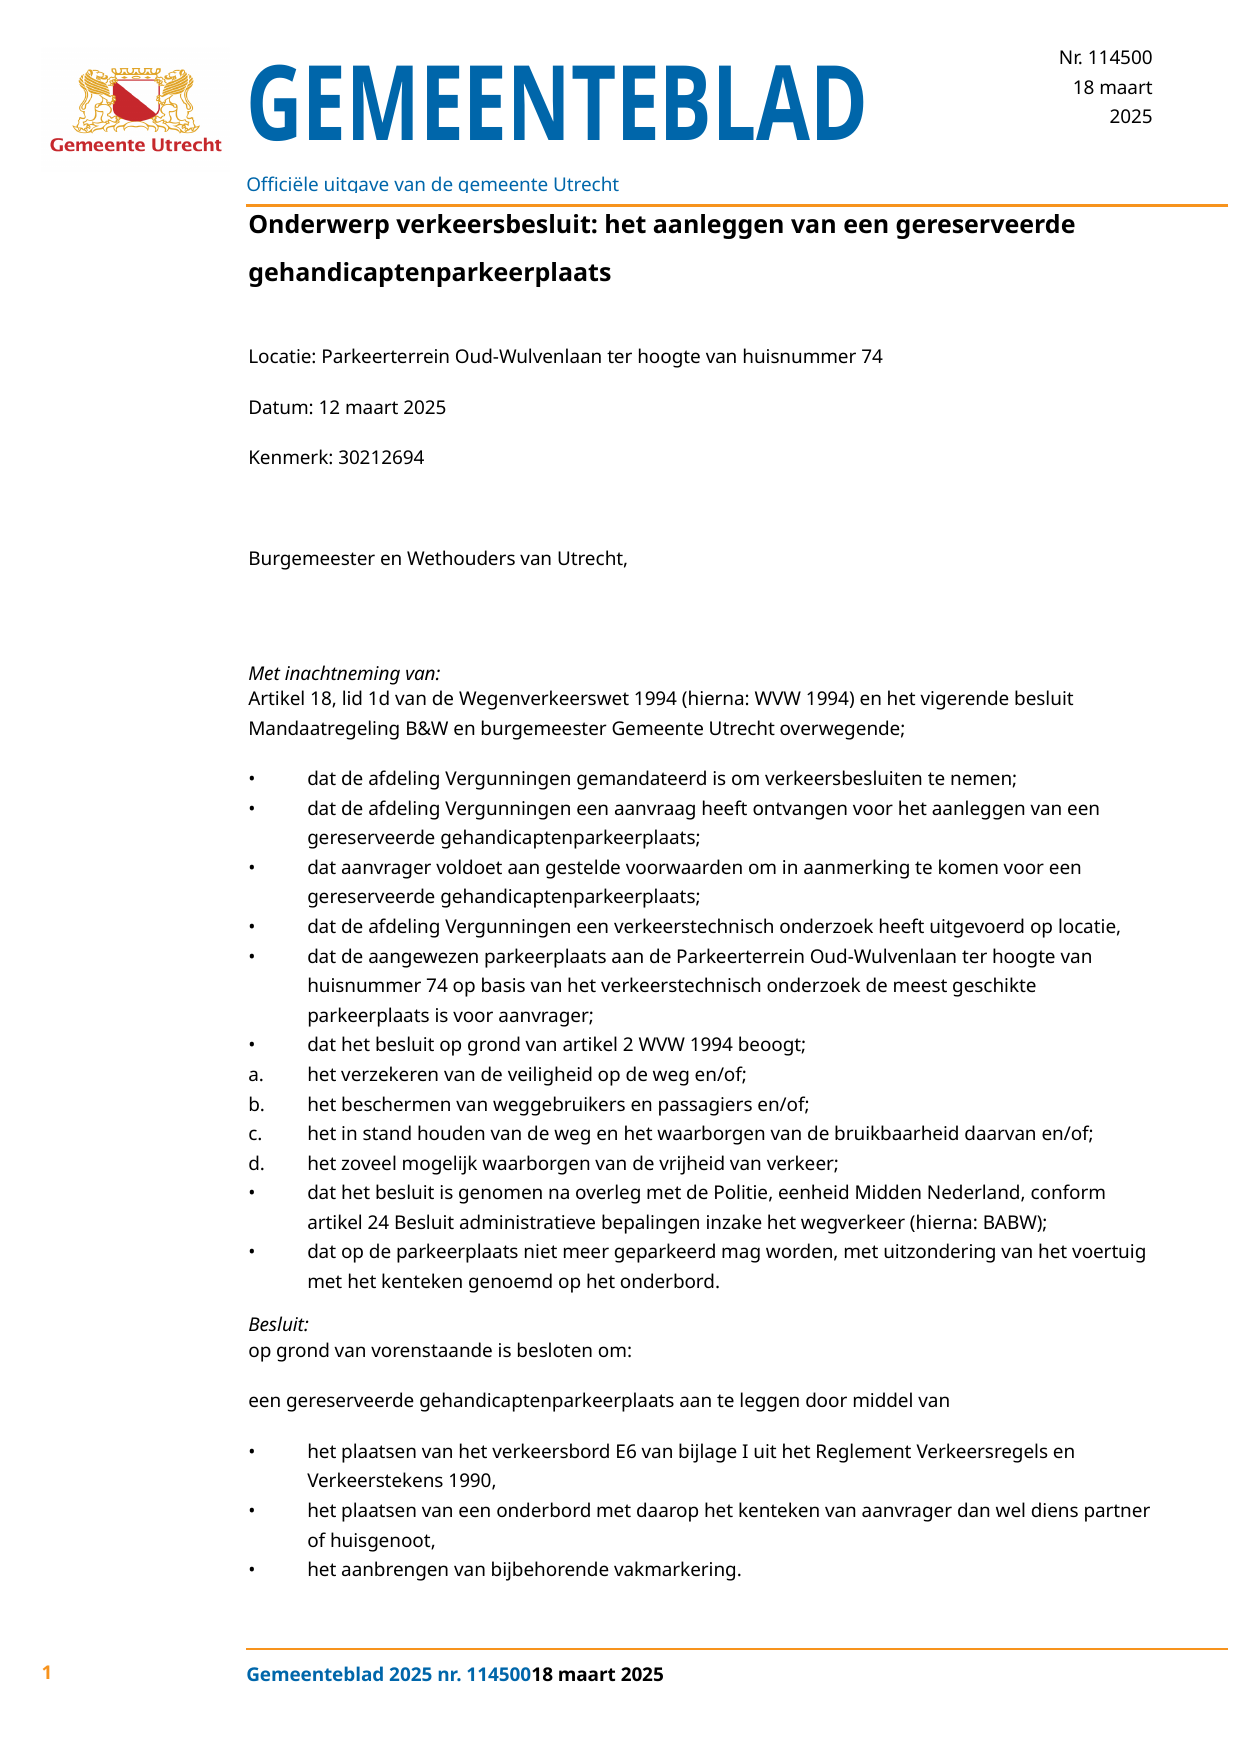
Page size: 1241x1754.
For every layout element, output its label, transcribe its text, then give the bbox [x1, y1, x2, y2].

text Datum: 12 maart 2025 [248, 394, 1152, 420]
text Burgemeester en Wethouders van Utrecht, [248, 545, 1152, 571]
text Locatie: Parkeerterrein Oud-Wulvenlaan ter hoogte van huisnummer 74 [248, 344, 1152, 369]
list het plaatsen van een onderbord met daarop het kenteken van aanvrager dan wel diens partner of huisgenoot, [248, 1497, 1152, 1552]
list het verzekeren van de veiligheid op de weg en/of; [248, 1061, 1152, 1087]
list dat op de parkeerplaats niet meer geparkeerd mag worden, met uitzondering van het voertuig met het kenteken genoemd op het onderbord. [248, 1239, 1152, 1294]
text een gereserveerde gehandicaptenparkeerplaats aan te leggen door middel van [248, 1388, 1152, 1413]
list dat aanvrager voldoet aan gestelde voorwaarden om in aanmerking te komen voor een gereserveerde gehandicaptenparkeerplaats; [248, 854, 1152, 909]
list het beschermen van weggebruikers en passagiers en/of; [248, 1091, 1152, 1117]
text Besluit: [248, 1311, 1152, 1337]
list het aanbrengen van bijbehorende vakmarkering. [248, 1556, 1152, 1582]
list dat het besluit is genomen na overleg met de Politie, eenheid Midden Nederland, conform artikel 24 Besluit administratieve bepalingen inzake het wegverkeer (hierna: BABW); [248, 1179, 1152, 1235]
list dat de aangewezen parkeerplaats aan de Parkeerterrein Oud-Wulvenlaan ter hoogte van huisnummer 74 op basis van het verkeerstechnisch onderzoek de meest geschikte parkeerplaats is voor aanvrager; [248, 943, 1152, 1028]
picture [41, 47, 231, 172]
list het in stand houden van de weg en het waarborgen van de bruikbaarheid daarvan en/of; [248, 1120, 1152, 1146]
text op grond van vorenstaande is besloten om: [248, 1337, 1152, 1363]
list het zoveel mogelijk waarborgen van de vrijheid van verkeer; [248, 1150, 1152, 1176]
text Kenmerk: 30212694 [248, 444, 1152, 470]
list dat de afdeling Vergunningen een aanvraag heeft ontvangen voor het aanleggen van een gereserveerde gehandicaptenparkeerplaats; [248, 795, 1152, 850]
text Onderwerp verkeersbesluit: het aanleggen van een gereserveerde gehandicaptenparkeerplaats [248, 207, 1152, 288]
text Met inachtneming van: [248, 660, 1152, 685]
list het plaatsen van het verkeersbord E6 van bijlage I uit het Reglement Verkeersregels en Verkeerstekens 1990, [248, 1438, 1152, 1493]
list dat de afdeling Vergunningen gemandateerd is om verkeersbesluiten te nemen; [248, 765, 1152, 791]
text Artikel 18, lid 1d van de Wegenverkeerswet 1994 (hierna: WVW 1994) en het vigerende besluit Mandaatregeling B&W en burgemeester Gemeente Utrecht overwegende; [248, 685, 1152, 741]
list dat het besluit op grond van artikel 2 WVW 1994 beoogt; [248, 1032, 1152, 1057]
list dat de afdeling Vergunningen een verkeerstechnisch onderzoek heeft uitgevoerd op locatie, [248, 913, 1152, 939]
